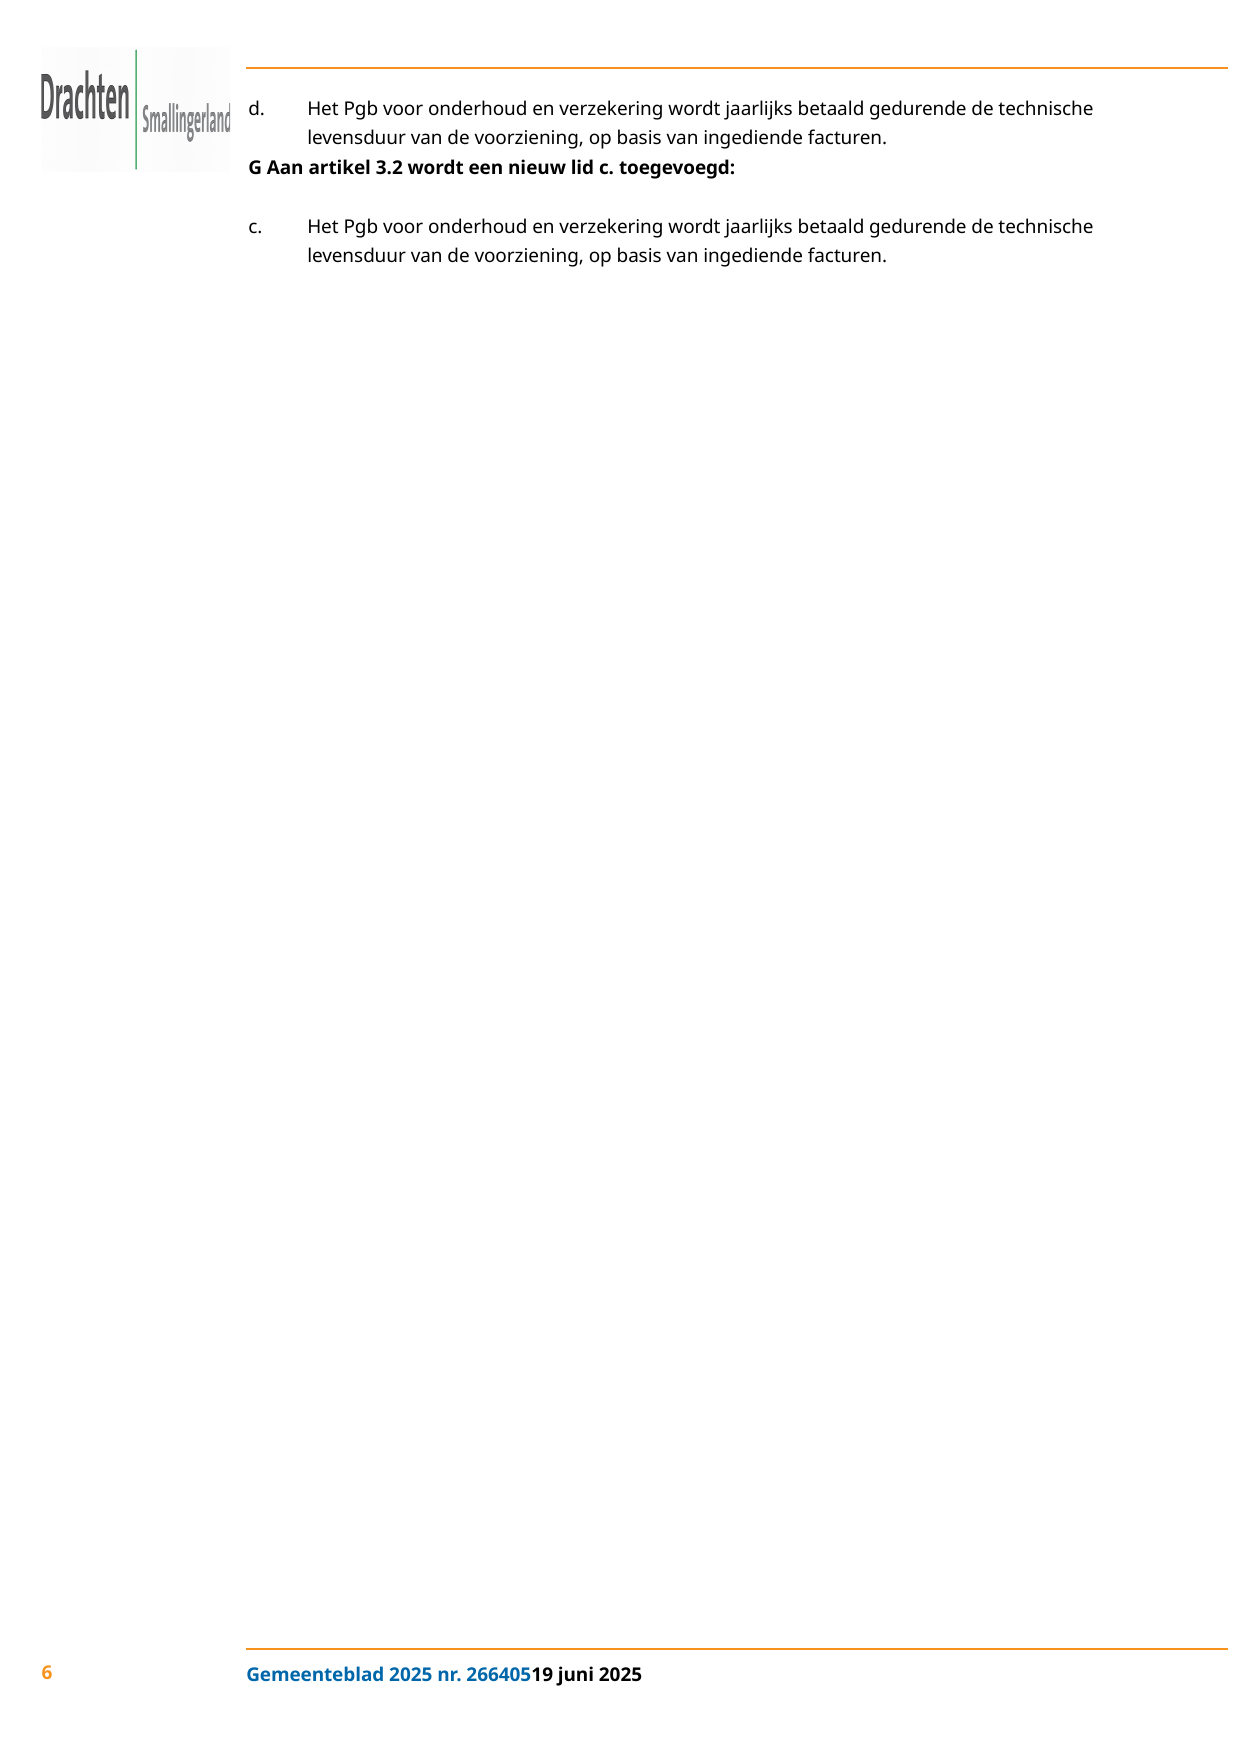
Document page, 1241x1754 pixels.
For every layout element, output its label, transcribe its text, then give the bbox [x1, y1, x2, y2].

text G Aan artikel 3.2 wordt een nieuw lid c. toegevoegd: [248, 154, 1152, 180]
list Het Pgb voor onderhoud en verzekering wordt jaarlijks betaald gedurende de technische levensduur van de voorziening, op basis van ingediende facturen. [248, 95, 1152, 150]
picture [41, 47, 231, 172]
list Het Pgb voor onderhoud en verzekering wordt jaarlijks betaald gedurende de technische levensduur van de voorziening, op basis van ingediende facturen. [248, 213, 1152, 268]
